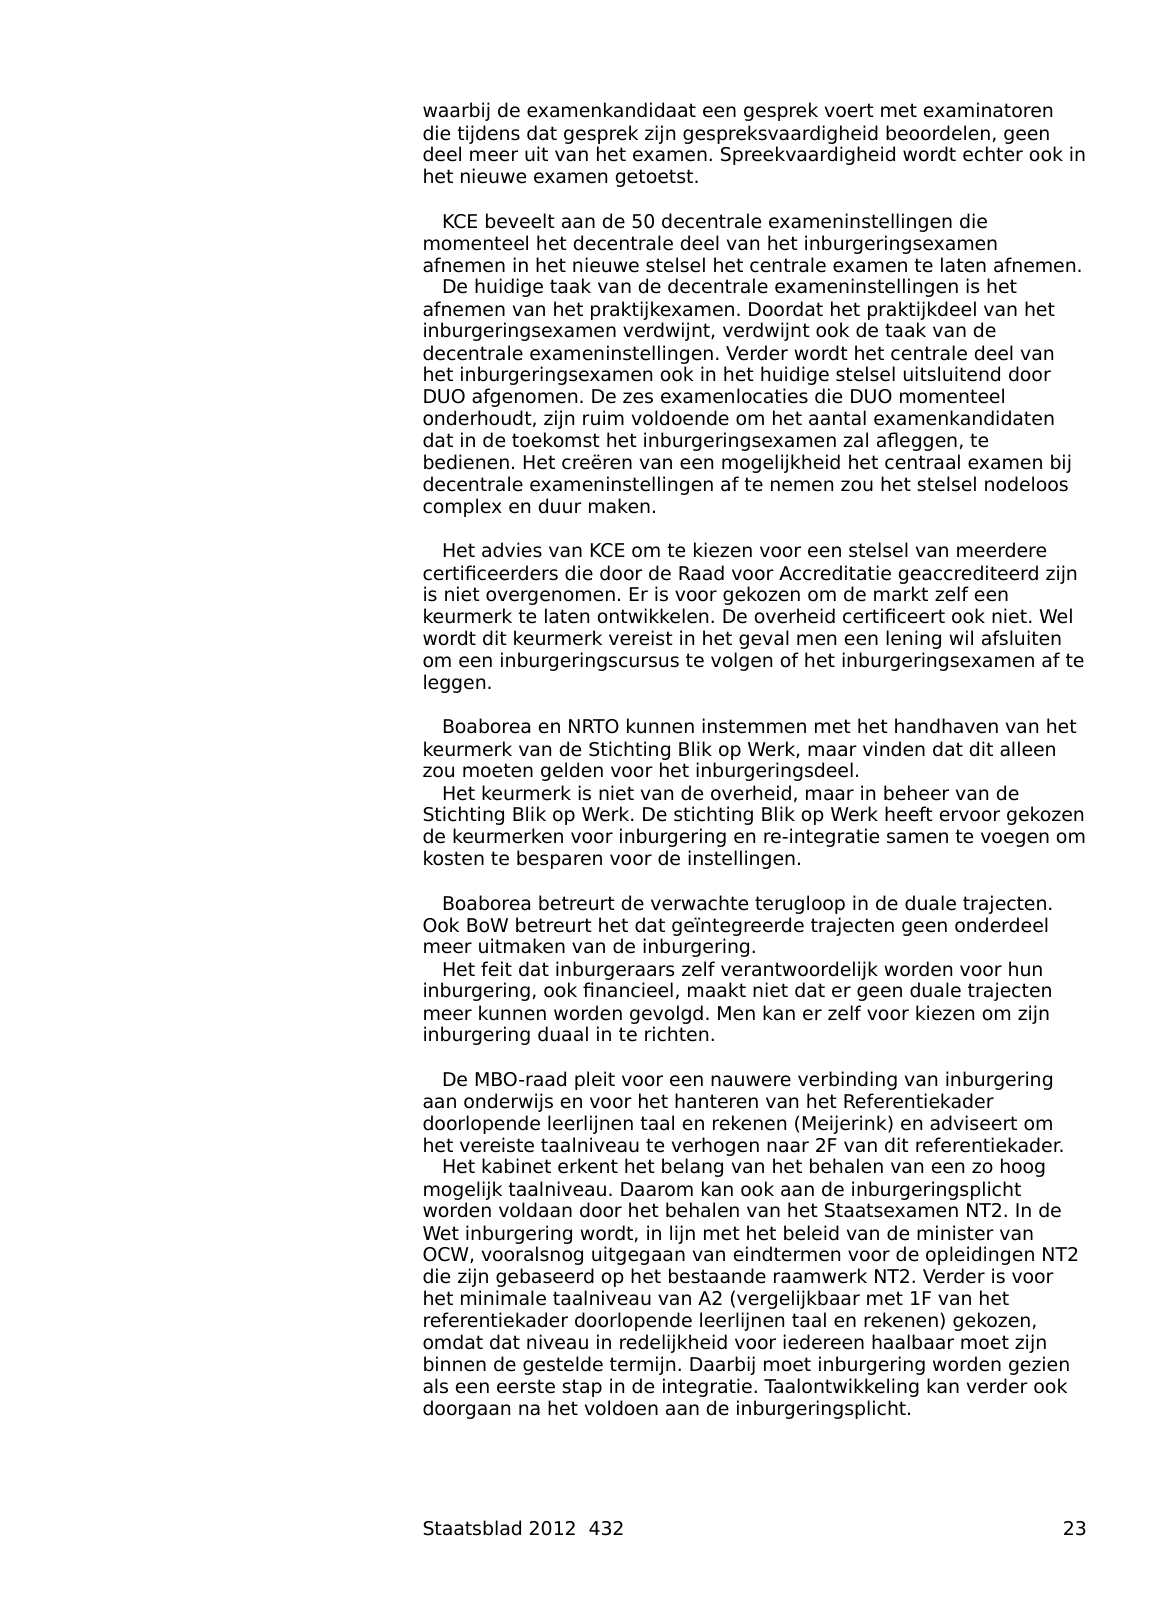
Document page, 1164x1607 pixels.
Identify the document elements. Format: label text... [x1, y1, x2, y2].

text waarbij de examenkandidaat een gesprek voert met examinatoren die tijdens dat gesprek zijn gespreksvaardigheid beoordelen, geen deel meer uit van het examen. Spreekvaardigheid wordt echter ook in het nieuwe examen getoetst. [422, 100, 1087, 188]
text Het keurmerk is niet van de overheid, maar in beheer van de Stichting Blik op Werk. De stichting Blik op Werk heeft ervoor gekozen de keurmerken voor inburgering en re-integratie samen te voegen om kosten te besparen voor de instellingen. [422, 782, 1087, 870]
text Boaborea betreurt de verwachte terugloop in de duale trajecten. Ook BoW betreurt het dat geïntegreerde trajecten geen onderdeel meer uitmaken van de inburgering. [422, 892, 1087, 958]
text Het advies van KCE om te kiezen voor een stelsel van meerdere certificeerders die door de Raad voor Accreditatie geaccrediteerd zijn is niet overgenomen. Er is voor gekozen om de markt zelf een keurmerk te laten ontwikkelen. De overheid certificeert ook niet. Wel wordt dit keurmerk vereist in het geval men een lening wil afsluiten om een inburgeringscursus te volgen of het inburgeringsexamen af te leggen. [422, 540, 1087, 694]
text Boaborea en NRTO kunnen instemmen met het handhaven van het keurmerk van de Stichting Blik op Werk, maar vinden dat dit alleen zou moeten gelden voor het inburgeringsdeel. [422, 716, 1087, 782]
text De huidige taak van de decentrale exameninstellingen is het afnemen van het praktijkexamen. Doordat het praktijkdeel van het inburgeringsexamen verdwijnt, verdwijnt ook de taak van de decentrale exameninstellingen. Verder wordt het centrale deel van het inburgeringsexamen ook in het huidige stelsel uitsluitend door DUO afgenomen. De zes examenlocaties die DUO momenteel onderhoudt, zijn ruim voldoende om het aantal examenkandidaten dat in de toekomst het inburgeringsexamen zal afleggen, te bedienen. Het creëren van een mogelijkheid het centraal examen bij decentrale exameninstellingen af te nemen zou het stelsel nodeloos complex en duur maken. [422, 276, 1087, 518]
text Het feit dat inburgeraars zelf verantwoordelijk worden voor hun inburgering, ook financieel, maakt niet dat er geen duale trajecten meer kunnen worden gevolgd. Men kan er zelf voor kiezen om zijn inburgering duaal in te richten. [422, 958, 1087, 1046]
text De MBO-raad pleit voor een nauwere verbinding van inburgering aan onderwijs en voor het hanteren van het Referentiekader doorlopende leerlijnen taal en rekenen (Meijerink) en adviseert om het vereiste taalniveau te verhogen naar 2F van dit referentiekader. [422, 1068, 1087, 1156]
text KCE beveelt aan de 50 decentrale exameninstellingen die momenteel het decentrale deel van het inburgeringsexamen afnemen in het nieuwe stelsel het centrale examen te laten afnemen. [422, 211, 1087, 276]
text Het kabinet erkent het belang van het behalen van een zo hoog mogelijk taalniveau. Daarom kan ook aan de inburgeringsplicht worden voldaan door het behalen van het Staatsexamen NT2. In de Wet inburgering wordt, in lijn met het beleid van de minister van OCW, vooralsnog uitgegaan van eindtermen voor de opleidingen NT2 die zijn gebaseerd op het bestaande raamwerk NT2. Verder is voor het minimale taalniveau van A2 (vergelijkbaar met 1F van het referentiekader doorlopende leerlijnen taal en rekenen) gekozen, omdat dat niveau in redelijkheid voor iedereen haalbaar moet zijn binnen de gestelde termijn. Daarbij moet inburgering worden gezien als een eerste stap in de integratie. Taalontwikkeling kan verder ook doorgaan na het voldoen aan de inburgeringsplicht. [422, 1156, 1087, 1420]
